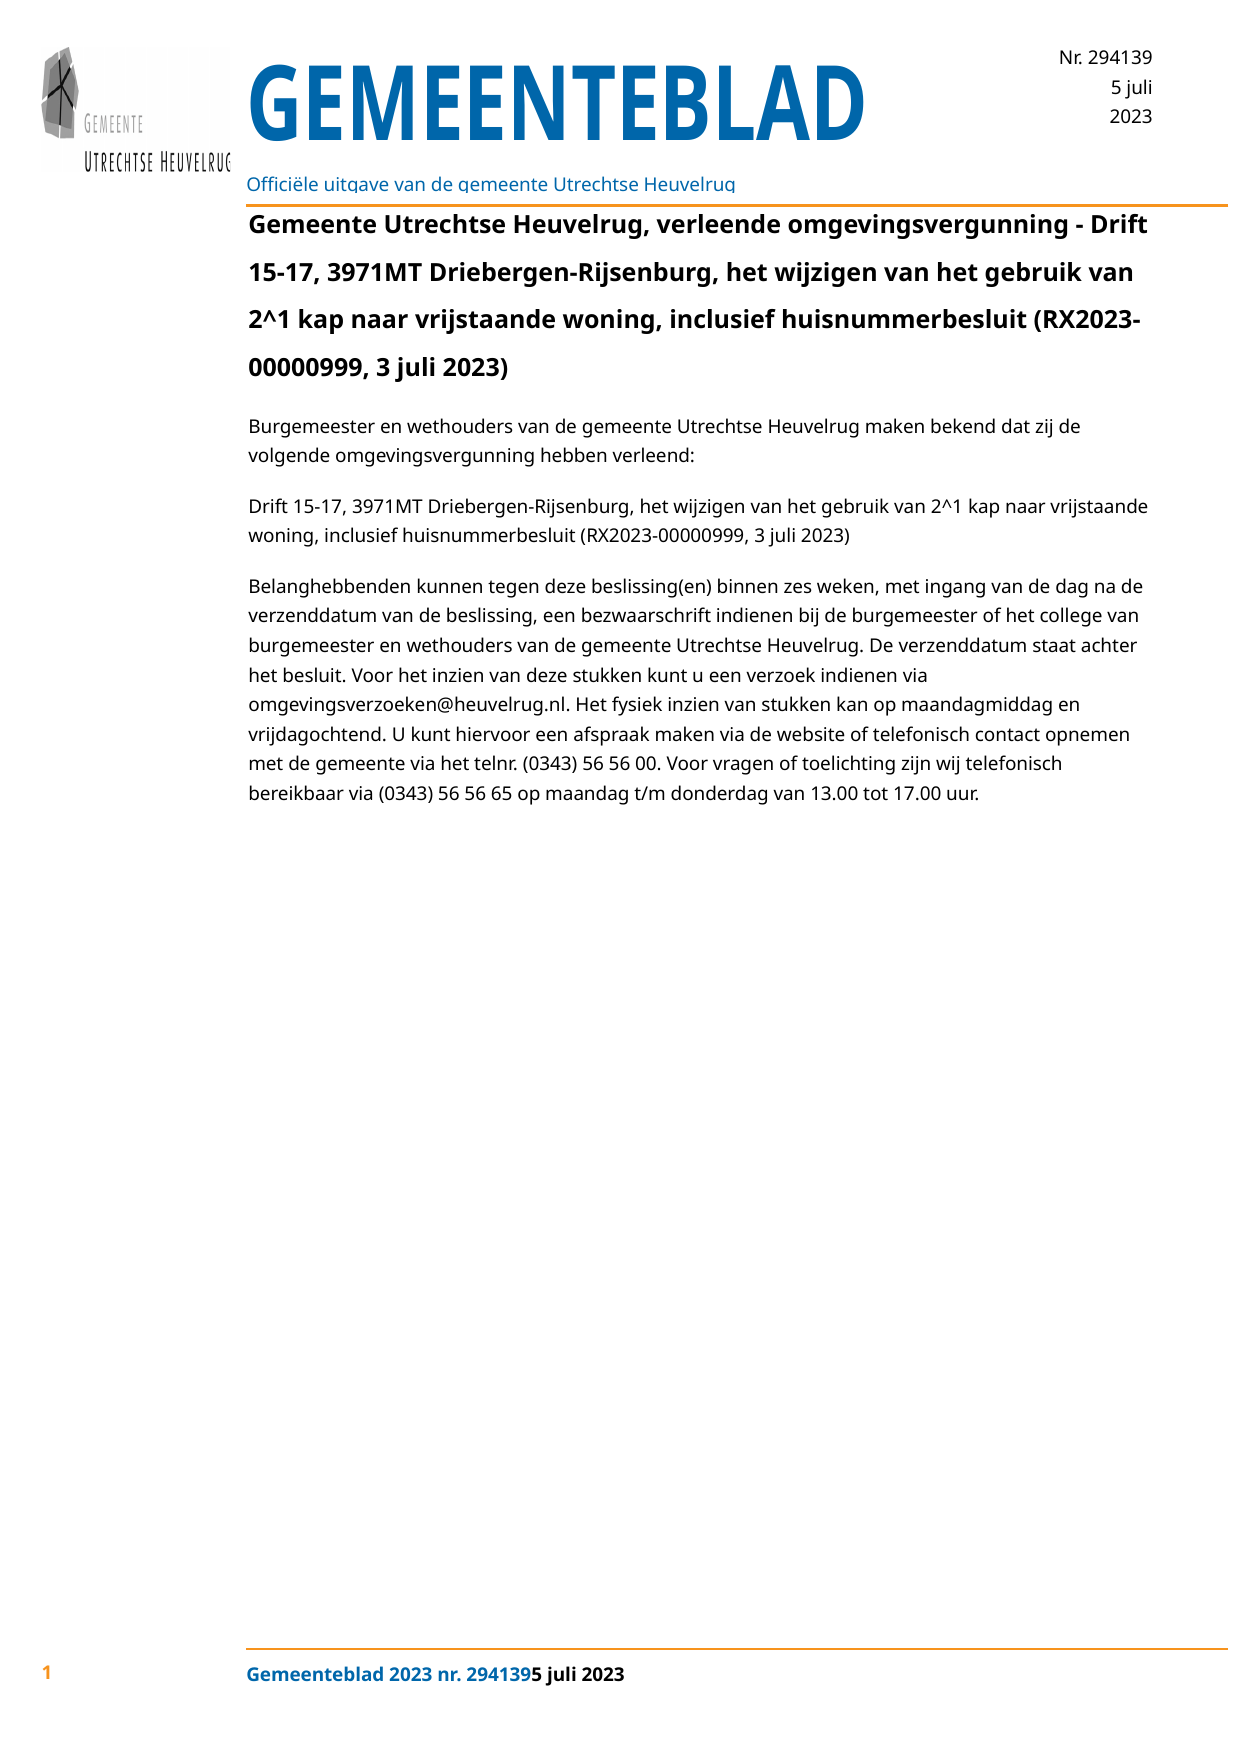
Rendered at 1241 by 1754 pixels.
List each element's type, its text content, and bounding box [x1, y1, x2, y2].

text Gemeente Utrechtse Heuvelrug, verleende omgevingsvergunning - Drift 15-17, 3971MT Driebergen-Rijsenburg, het wijzigen van het gebruik van 2^1 kap naar vrijstaande woning, inclusief huisnummerbesluit (RX2023-00000999, 3 juli 2023) [248, 207, 1152, 384]
text Belanghebbenden kunnen tegen deze beslissing(en) binnen zes weken, met ingang van de dag na de verzenddatum van de beslissing, een bezwaarschrift indienen bij de burgemeester of het college van burgemeester en wethouders van de gemeente Utrechtse Heuvelrug. De verzenddatum staat achter het besluit. Voor het inzien van deze stukken kunt u een verzoek indienen via omgevingsverzoeken@heuvelrug.nl. Het fysiek inzien van stukken kan op maandagmiddag en vrijdagochtend. U kunt hiervoor een afspraak maken via de website of telefonisch contact opnemen met de gemeente via het telnr. (0343) 56 56 00. Voor vragen of toelichting zijn wij telefonisch bereikbaar via (0343) 56 56 65 op maandag t/m donderdag van 13.00 tot 17.00 uur. [248, 573, 1152, 806]
text Burgemeester en wethouders van de gemeente Utrechtse Heuvelrug maken bekend dat zij de volgende omgevingsvergunning hebben verleend: [248, 413, 1152, 468]
text Drift 15-17, 3971MT Driebergen-Rijsenburg, het wijzigen van het gebruik van 2^1 kap naar vrijstaande woning, inclusief huisnummerbesluit (RX2023-00000999, 3 juli 2023) [248, 493, 1152, 548]
picture [41, 47, 231, 172]
